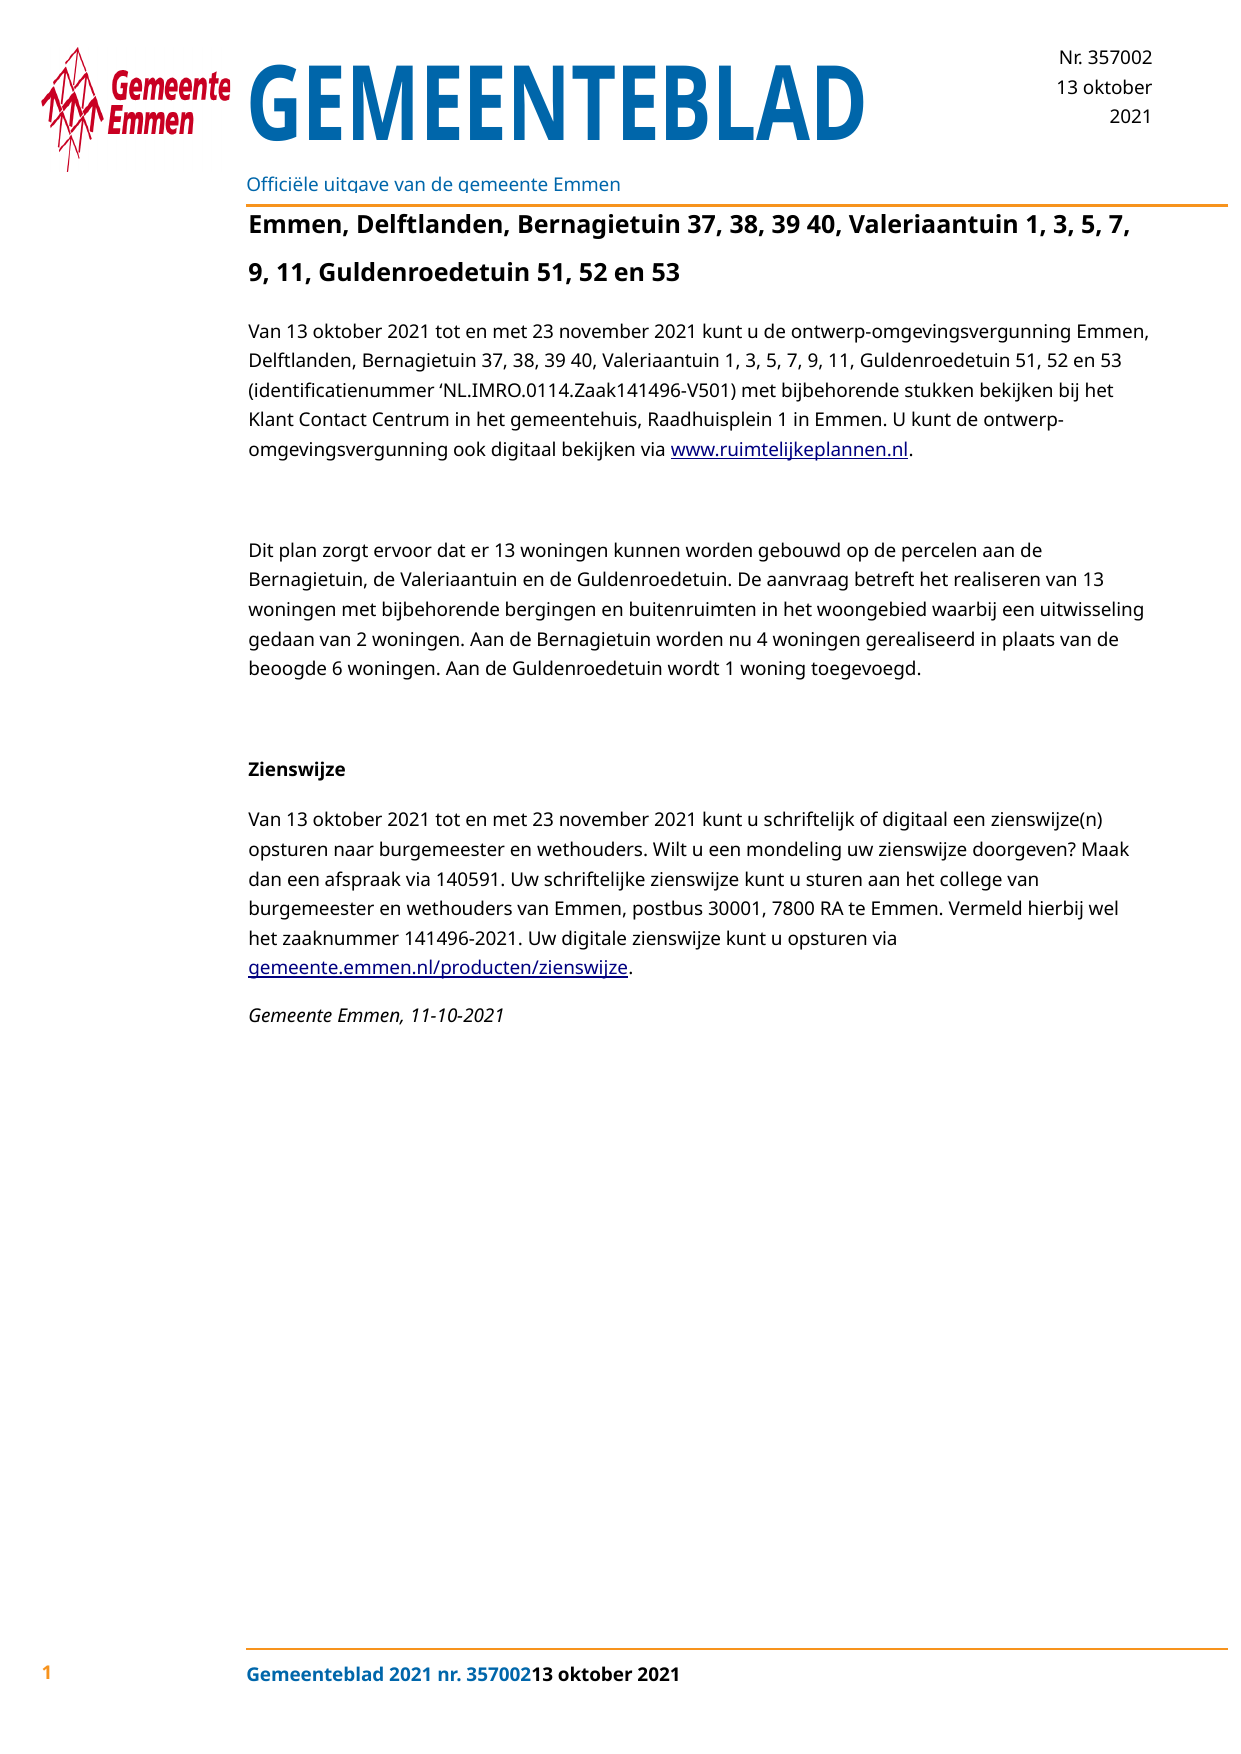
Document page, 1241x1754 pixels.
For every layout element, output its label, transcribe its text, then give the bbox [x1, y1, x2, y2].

picture [41, 47, 231, 172]
text Zienswijze [248, 756, 1152, 782]
text Gemeente Emmen, 11-10-2021 [248, 1002, 1152, 1028]
text Van 13 oktober 2021 tot en met 23 november 2021 kunt u de ontwerp-omgevingsvergunning Emmen, Delftlanden, Bernagietuin 37, 38, 39 40, Valeriaantuin 1, 3, 5, 7, 9, 11, Guldenroedetuin 51, 52 en 53 (identificatienummer ‘NL.IMRO.0114.Zaak141496-V501) met bijbehorende stukken bekijken bij het Klant Contact Centrum in het gemeentehuis, Raadhuisplein 1 in Emmen. U kunt de ontwerp-omgevingsvergunning ook digitaal bekijken via www.ruimtelijkeplannen.nl. [248, 318, 1152, 462]
text Emmen, Delftlanden, Bernagietuin 37, 38, 39 40, Valeriaantuin 1, 3, 5, 7, 9, 11, Guldenroedetuin 51, 52 en 53 [248, 207, 1152, 288]
text Van 13 oktober 2021 tot en met 23 november 2021 kunt u schriftelijk of digitaal een zienswijze(n) opsturen naar burgemeester en wethouders. Wilt u een mondeling uw zienswijze doorgeven? Maak dan een afspraak via 140591. Uw schriftelijke zienswijze kunt u sturen aan het college van burgemeester en wethouders van Emmen, postbus 30001, 7800 RA te Emmen. Vermeld hierbij wel het zaaknummer 141496-2021. Uw digitale zienswijze kunt u opsturen via gemeente.emmen.nl/producten/zienswijze. [248, 807, 1152, 980]
text Dit plan zorgt ervoor dat er 13 woningen kunnen worden gebouwd op de percelen aan de Bernagietuin, de Valeriaantuin en de Guldenroedetuin. De aanvraag betreft het realiseren van 13 woningen met bijbehorende bergingen en buitenruimten in het woongebied waarbij een uitwisseling gedaan van 2 woningen. Aan de Bernagietuin worden nu 4 woningen gerealiseerd in plaats van de beoogde 6 woningen. Aan de Guldenroedetuin wordt 1 woning toegevoegd. [248, 537, 1152, 681]
